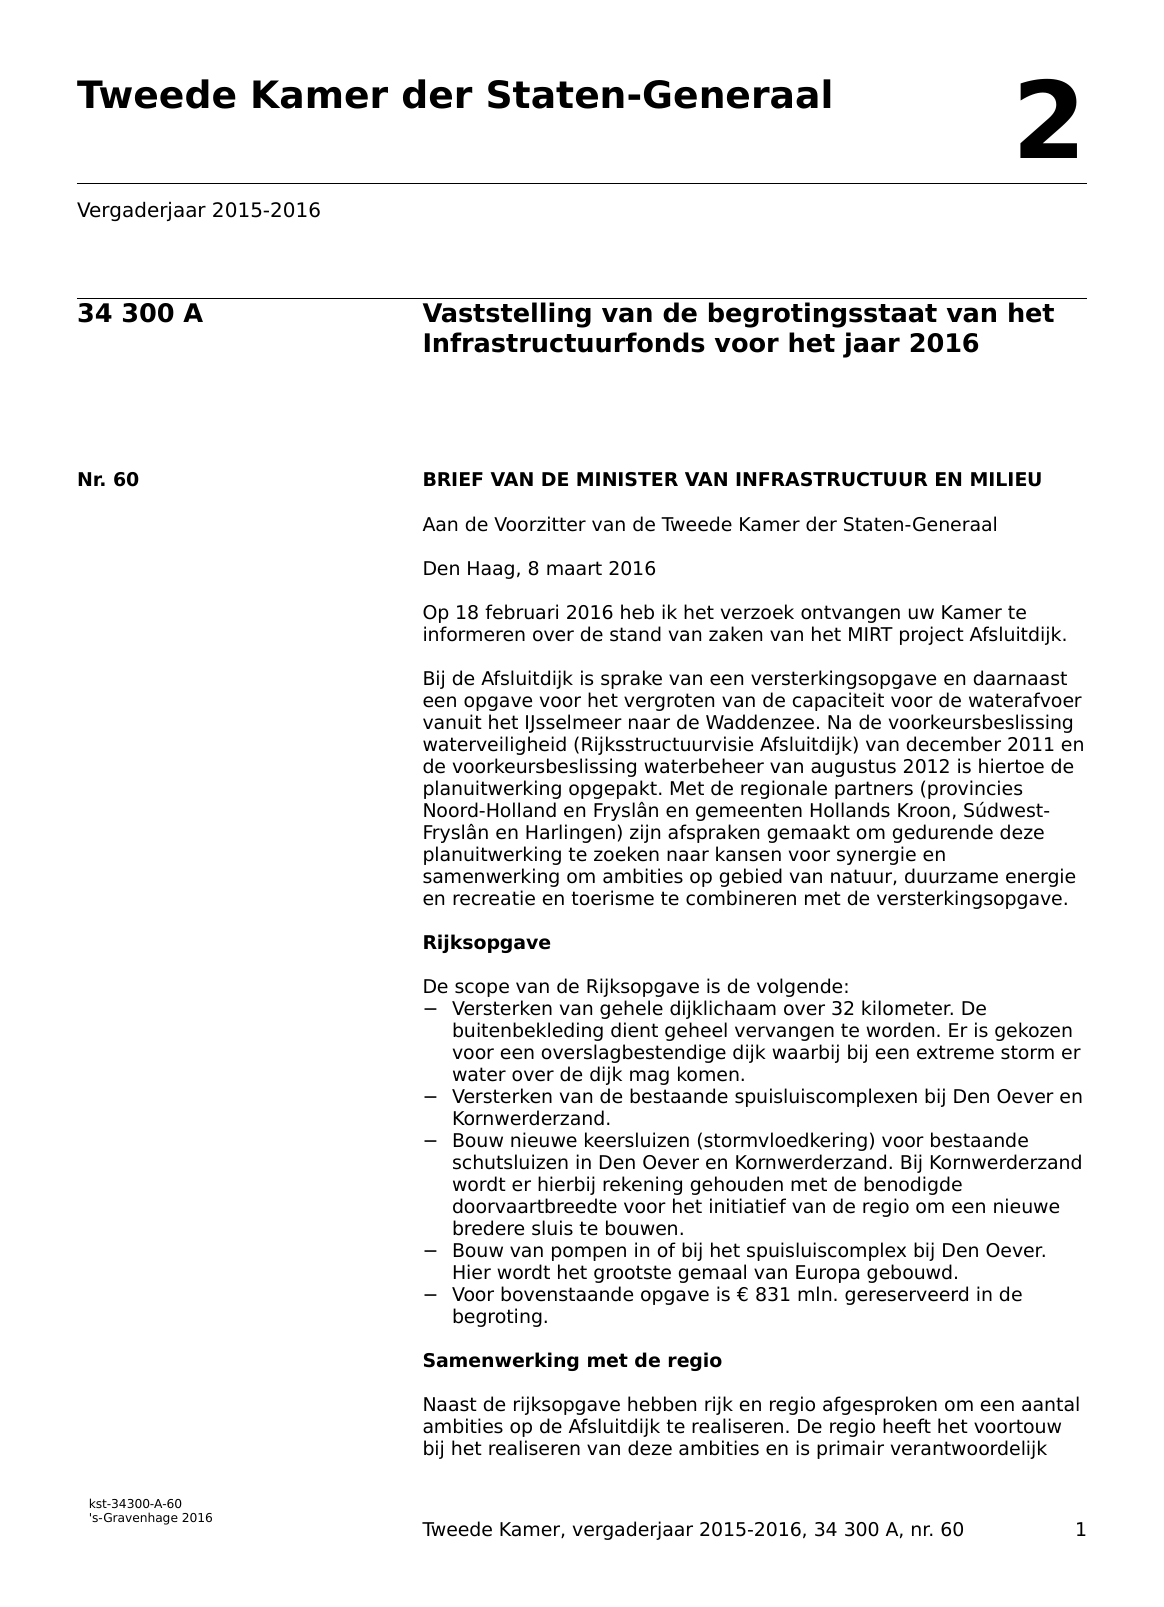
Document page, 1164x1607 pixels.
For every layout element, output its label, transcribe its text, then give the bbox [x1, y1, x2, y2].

text Bij de Afsluitdijk is sprake van een versterkingsopgave en daarnaast een opgave voor het vergroten van de capaciteit voor de waterafvoer vanuit het IJsselmeer naar de Waddenzee. Na de voorkeursbeslissing waterveiligheid (Rijksstructuurvisie Afsluitdijk) van december 2011 en de voorkeursbeslissing waterbeheer van augustus 2012 is hiertoe de planuitwerking opgepakt. Met de regionale partners (provincies Noord-Holland en Fryslân en gemeenten Hollands Kroon, Súdwest-Fryslân en Harlingen) zijn afspraken gemaakt om gedurende deze planuitwerking te zoeken naar kansen voor synergie en samenwerking om ambities op gebied van natuur, duurzame energie en recreatie en toerisme te combineren met de versterkingsopgave. [422, 668, 1087, 910]
subtitle Samenwerking met de regio [422, 1350, 1087, 1372]
text Den Haag, 8 maart 2016 [422, 558, 1087, 580]
text 's-Gravenhage 2016 [88, 1511, 323, 1525]
table_cell Vergaderjaar 2015-2016 [77, 184, 1087, 298]
subtitle Rijksopgave [422, 932, 1087, 954]
text Naast de rijksopgave hebben rijk en regio afgesproken om een aantal ambities op de Afsluitdijk te realiseren. De regio heeft het voortouw bij het realiseren van deze ambities en is primair verantwoordelijk [422, 1394, 1087, 1460]
text − Versterken van gehele dijklichaam over 32 kilometer. De buitenbekleding dient geheel vervangen te worden. Er is gekozen voor een overslagbestendige dijk waarbij bij een extreme storm er water over de dijk mag komen. [422, 998, 1087, 1086]
text Aan de Voorzitter van de Tweede Kamer der Staten-Generaal [422, 513, 1087, 536]
text kst-34300-A-60 [88, 1497, 323, 1511]
text − Bouw nieuwe keersluizen (stormvloedkering) voor bestaande schutsluizen in Den Oever en Kornwerderzand. Bij Kornwerderzand wordt er hierbij rekening gehouden met de benodigde doorvaartbreedte voor het initiatief van de regio om een nieuwe bredere sluis te bouwen. [422, 1130, 1087, 1240]
text De scope van de Rijksopgave is de volgende: [422, 976, 1087, 998]
subtitle 34 300 A Vaststelling van de begrotingsstaat van het Infrastructuurfonds voor het jaar 2016 [77, 299, 1087, 358]
table_header 2 [886, 59, 1087, 183]
text − Voor bovenstaande opgave is € 831 mln. gereserveerd in de begroting. [422, 1284, 1087, 1328]
text − Bouw van pompen in of bij het spuisluiscomplex bij Den Oever. Hier wordt het grootste gemaal van Europa gebouwd. [422, 1240, 1087, 1284]
text Op 18 februari 2016 heb ik het verzoek ontvangen uw Kamer te informeren over de stand van zaken van het MIRT project Afsluitdijk. [422, 602, 1087, 646]
table_header Tweede Kamer der Staten-Generaal [77, 59, 886, 183]
subtitle Nr. 60 BRIEF VAN DE MINISTER VAN INFRASTRUCTUUR EN MILIEU [77, 469, 1087, 491]
text − Versterken van de bestaande spuisluiscomplexen bij Den Oever en Kornwerderzand. [422, 1086, 1087, 1130]
